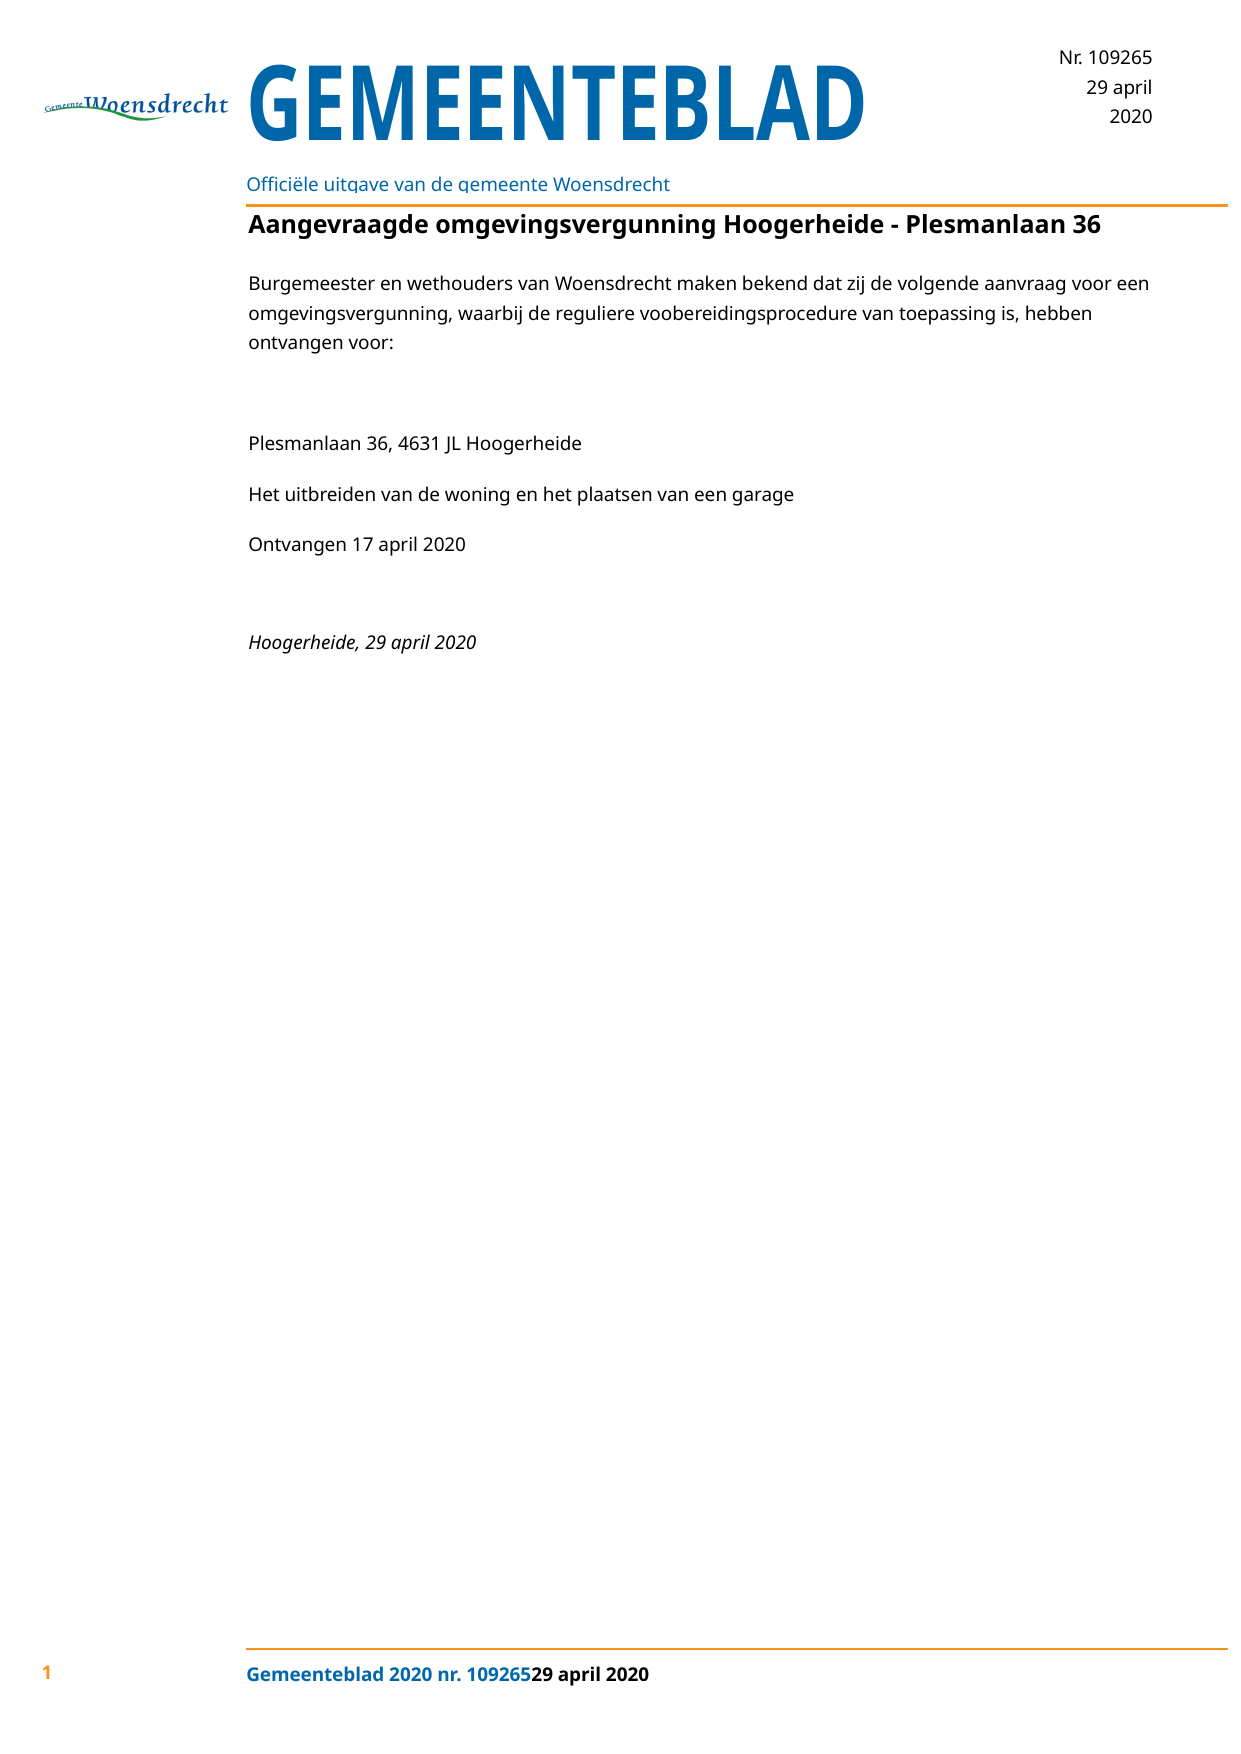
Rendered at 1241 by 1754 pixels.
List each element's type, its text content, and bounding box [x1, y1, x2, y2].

text Plesmanlaan 36, 4631 JL Hoogerheide [248, 430, 1152, 456]
text Hoogerheide, 29 april 2020 [248, 629, 1152, 655]
text Het uitbreiden van de woning en het plaatsen van een garage [248, 481, 1152, 506]
text Ontvangen 17 april 2020 [248, 531, 1152, 557]
text Burgemeester en wethouders van Woensdrecht maken bekend dat zij de volgende aanvraag voor een omgevingsvergunning, waarbij de reguliere voobereidingsprocedure van toepassing is, hebben ontvangen voor: [248, 270, 1152, 355]
picture [41, 47, 231, 172]
text Aangevraagde omgevingsvergunning Hoogerheide - Plesmanlaan 36 [248, 207, 1152, 241]
